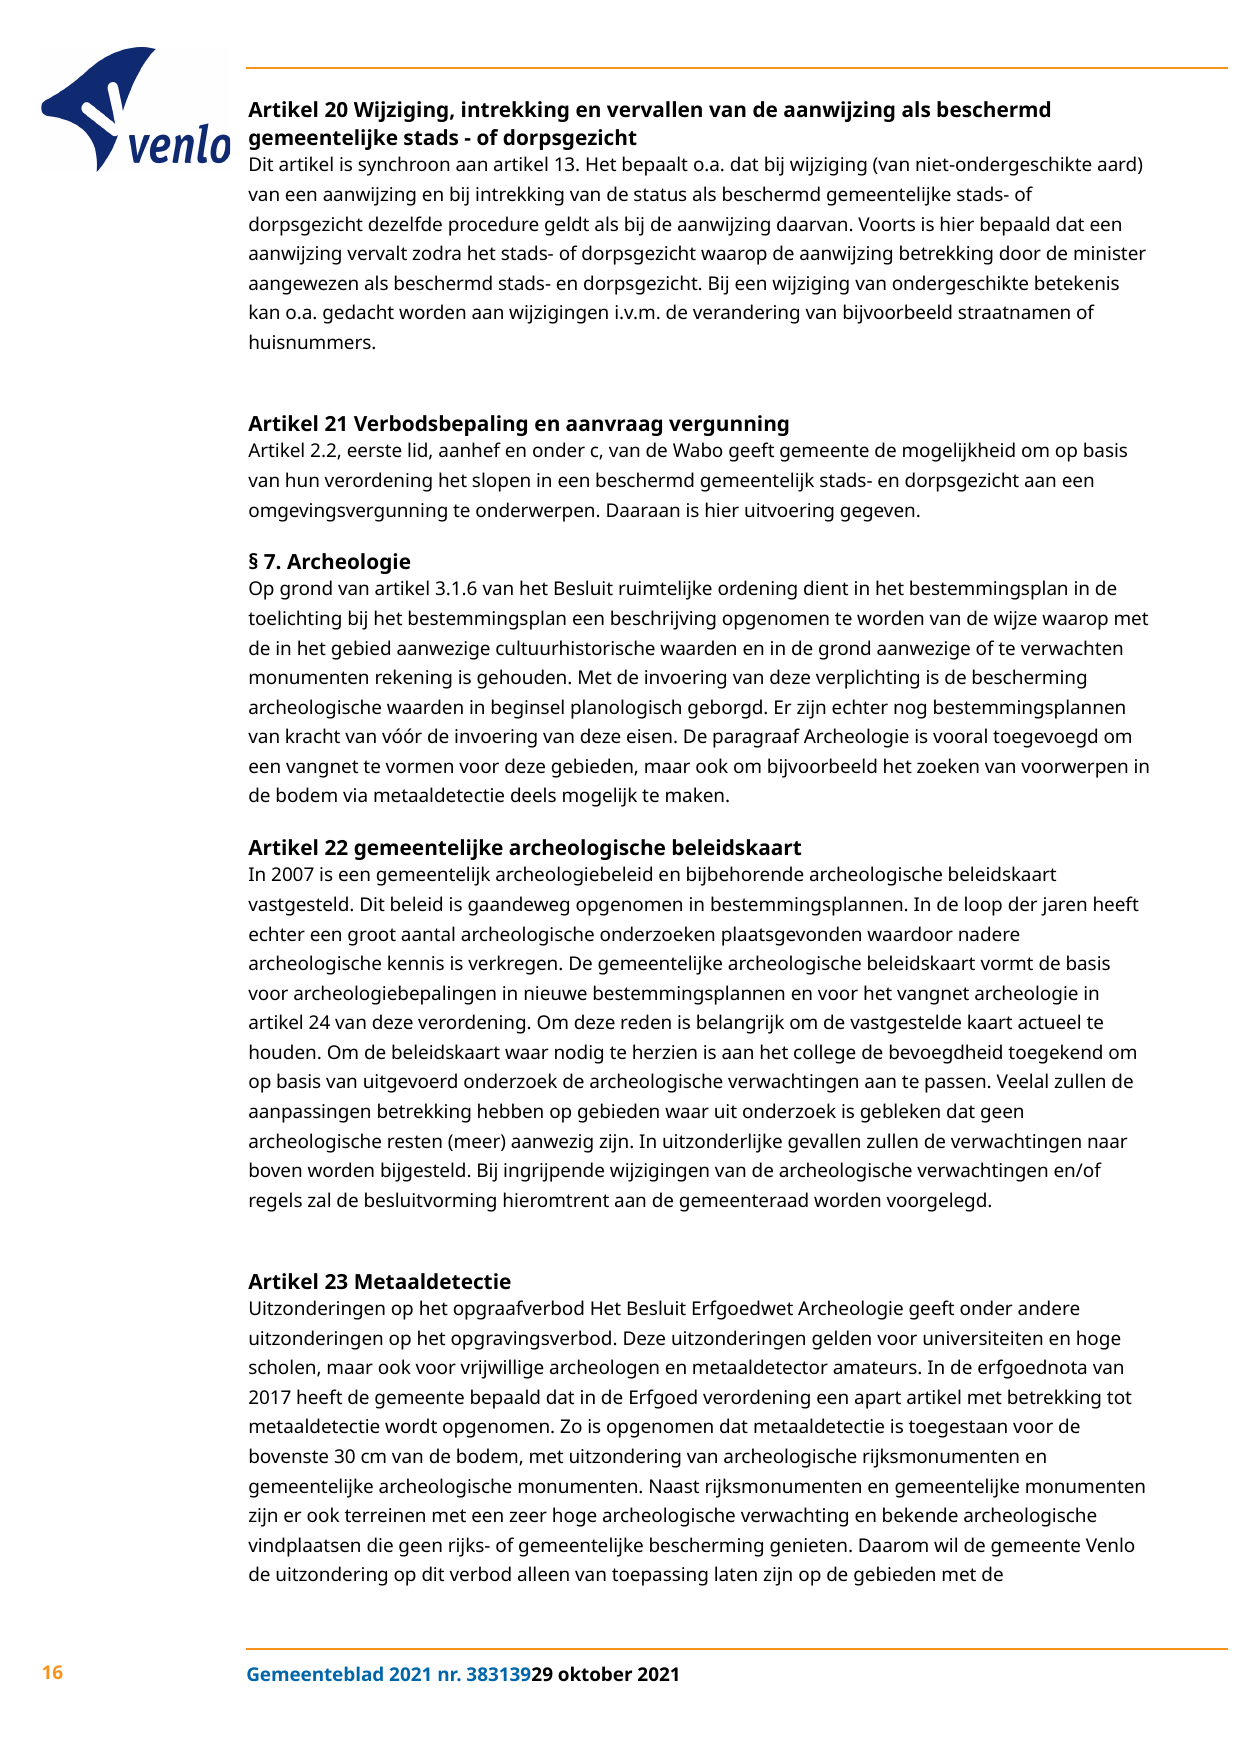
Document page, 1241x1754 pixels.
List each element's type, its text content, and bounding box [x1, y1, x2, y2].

text Artikel 23 Metaaldetectie [248, 1267, 1152, 1295]
text § 7. Archeologie [248, 547, 1152, 576]
text Artikel 20 Wijziging, intrekking en vervallen van de aanwijzing als beschermd gemeentelijke stads - of dorpsgezicht [248, 95, 1152, 152]
text Artikel 2.2, eerste lid, aanhef en onder c, van de Wabo geeft gemeente de mogelijkheid om op basis van hun verordening het slopen in een beschermd gemeentelijk stads- en dorpsgezicht aan een omgevingsvergunning te onderwerpen. Daaraan is hier uitvoering gegeven. [248, 438, 1152, 522]
picture [41, 47, 231, 172]
text Uitzonderingen op het opgraafverbod Het Besluit Erfgoedwet Archeologie geeft onder andere uitzonderingen op het opgravingsverbod. Deze uitzonderingen gelden voor universiteiten en hoge scholen, maar ook voor vrijwillige archeologen en metaaldetector amateurs. In de erfgoednota van 2017 heeft de gemeente bepaald dat in de Erfgoed verordening een apart artikel met betrekking tot metaaldetectie wordt opgenomen. Zo is opgenomen dat metaaldetectie is toegestaan voor de bovenste 30 cm van de bodem, met uitzondering van archeologische rijksmonumenten en gemeentelijke archeologische monumenten. Naast rijksmonumenten en gemeentelijke monumenten zijn er ook terreinen met een zeer hoge archeologische verwachting en bekende archeologische vindplaatsen die geen rijks- of gemeentelijke bescherming genieten. Daarom wil de gemeente Venlo de uitzondering op dit verbod alleen van toepassing laten zijn op de gebieden met de [248, 1295, 1152, 1587]
text Dit artikel is synchroon aan artikel 13. Het bepaalt o.a. dat bij wijziging (van niet-ondergeschikte aard) van een aanwijzing en bij intrekking van de status als beschermd gemeentelijke stads- of dorpsgezicht dezelfde procedure geldt als bij de aanwijzing daarvan. Voorts is hier bepaald dat een aanwijzing vervalt zodra het stads- of dorpsgezicht waarop de aanwijzing betrekking door de minister aangewezen als beschermd stads- en dorpsgezicht. Bij een wijziging van ondergeschikte betekenis kan o.a. gedacht worden aan wijzigingen i.v.m. de verandering van bijvoorbeeld straatnamen of huisnummers. [248, 152, 1152, 355]
text Op grond van artikel 3.1.6 van het Besluit ruimtelijke ordening dient in het bestemmingsplan in de toelichting bij het bestemmingsplan een beschrijving opgenomen te worden van de wijze waarop met de in het gebied aanwezige cultuurhistorische waarden en in de grond aanwezige of te verwachten monumenten rekening is gehouden. Met de invoering van deze verplichting is de bescherming archeologische waarden in beginsel planologisch geborgd. Er zijn echter nog bestemmingsplannen van kracht van vóór de invoering van deze eisen. De paragraaf Archeologie is vooral toegevoegd om een vangnet te vormen voor deze gebieden, maar ook om bijvoorbeeld het zoeken van voorwerpen in de bodem via metaaldetectie deels mogelijk te maken. [248, 576, 1152, 808]
text Artikel 21 Verbodsbepaling en aanvraag vergunning [248, 409, 1152, 438]
text In 2007 is een gemeentelijk archeologiebeleid en bijbehorende archeologische beleidskaart vastgesteld. Dit beleid is gaandeweg opgenomen in bestemmingsplannen. In de loop der jaren heeft echter een groot aantal archeologische onderzoeken plaatsgevonden waardoor nadere archeologische kennis is verkregen. De gemeentelijke archeologische beleidskaart vormt de basis voor archeologiebepalingen in nieuwe bestemmingsplannen en voor het vangnet archeologie in artikel 24 van deze verordening. Om deze reden is belangrijk om de vastgestelde kaart actueel te houden. Om de beleidskaart waar nodig te herzien is aan het college de bevoegdheid toegekend om op basis van uitgevoerd onderzoek de archeologische verwachtingen aan te passen. Veelal zullen de aanpassingen betrekking hebben op gebieden waar uit onderzoek is gebleken dat geen archeologische resten (meer) aanwezig zijn. In uitzonderlijke gevallen zullen de verwachtingen naar boven worden bijgesteld. Bij ingrijpende wijzigingen van de archeologische verwachtingen en/of regels zal de besluitvorming hieromtrent aan de gemeenteraad worden voorgelegd. [248, 862, 1152, 1213]
text Artikel 22 gemeentelijke archeologische beleidskaart [248, 833, 1152, 862]
